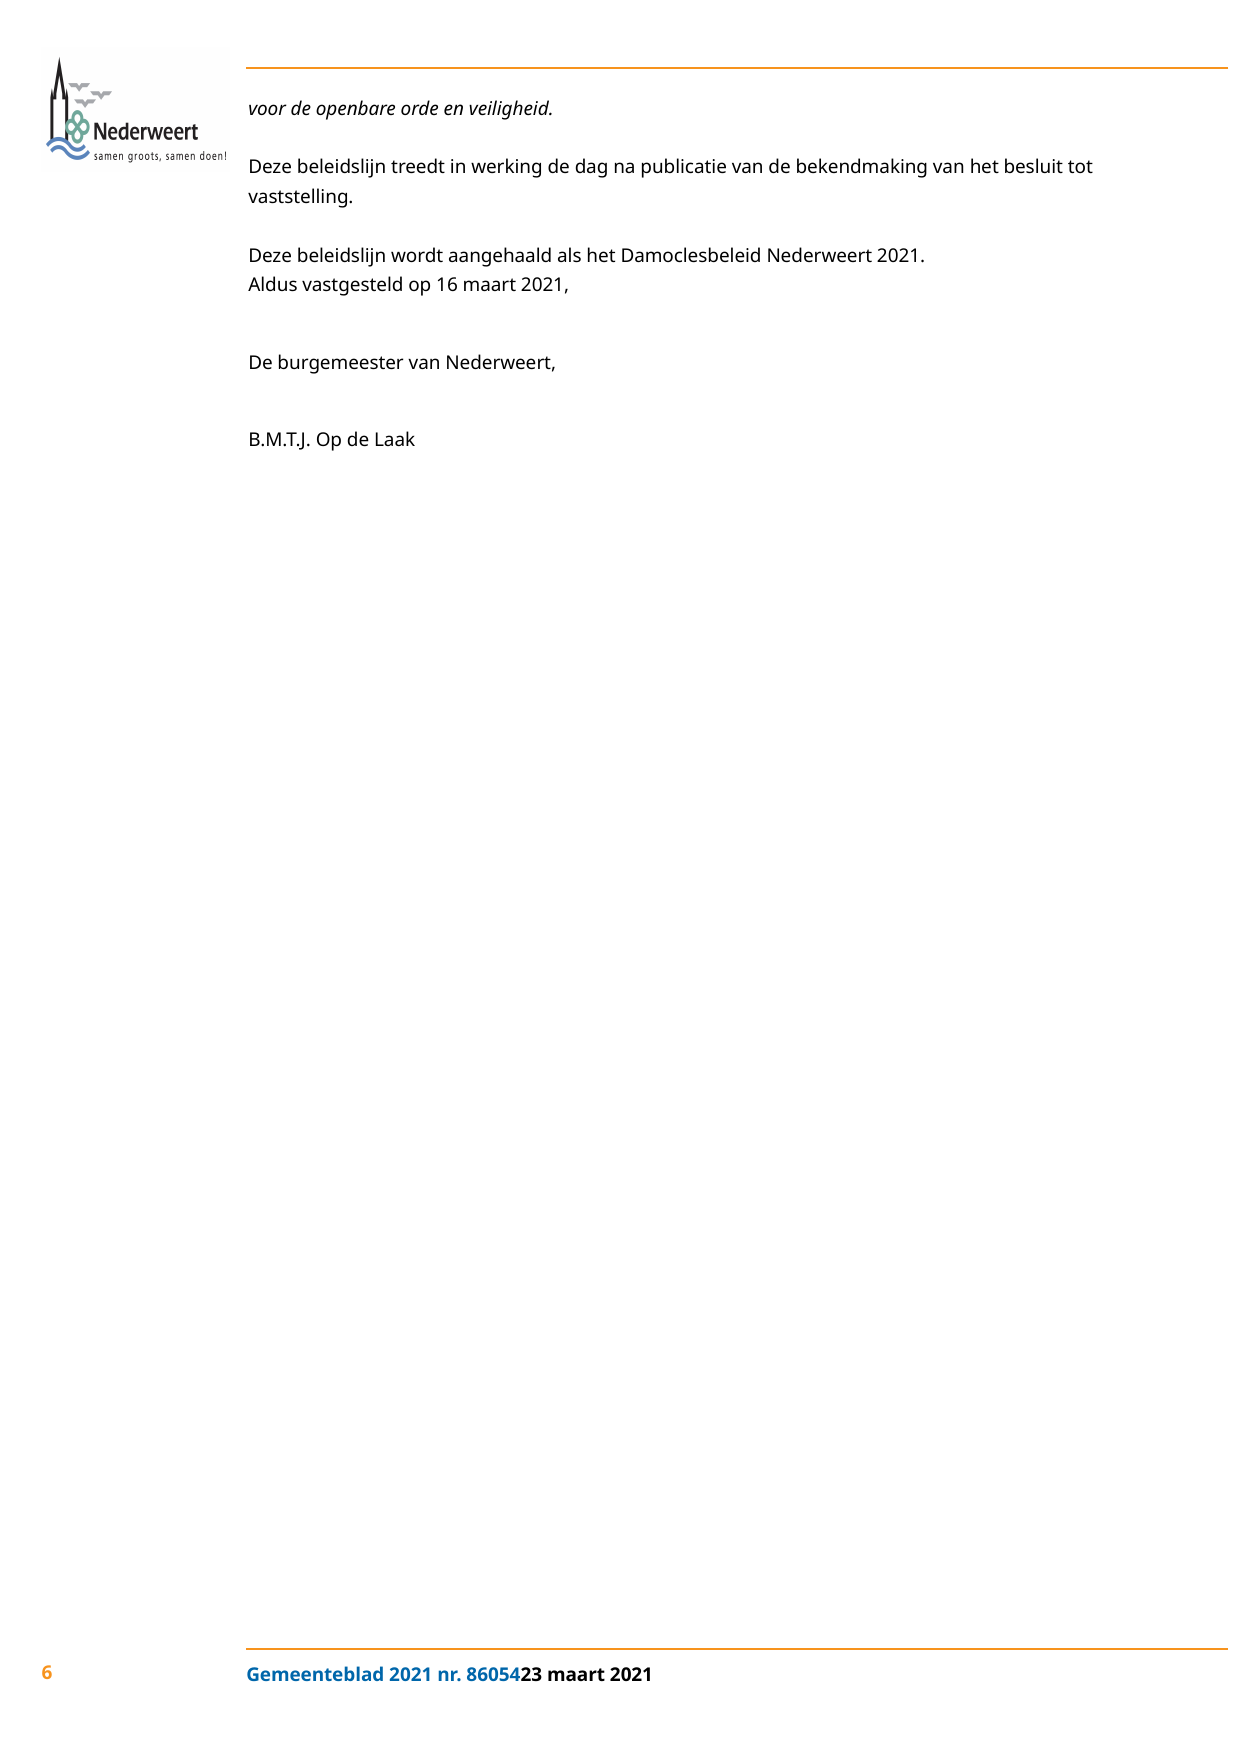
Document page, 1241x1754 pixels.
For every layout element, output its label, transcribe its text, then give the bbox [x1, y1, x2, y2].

table_cell voor de openbare orde en veiligheid. [248, 95, 1152, 121]
text Aldus vastgesteld op 16 maart 2021, [248, 272, 1152, 297]
picture [41, 47, 231, 172]
text Deze beleidslijn wordt aangehaald als het Damoclesbeleid Nederweert 2021. [248, 242, 1152, 268]
text De burgemeester van Nederweert, [248, 349, 1152, 374]
text B.M.T.J. Op de Laak [248, 426, 1152, 452]
text Deze beleidslijn treedt in werking de dag na publicatie van de bekendmaking van het besluit tot vaststelling. [248, 153, 1152, 209]
